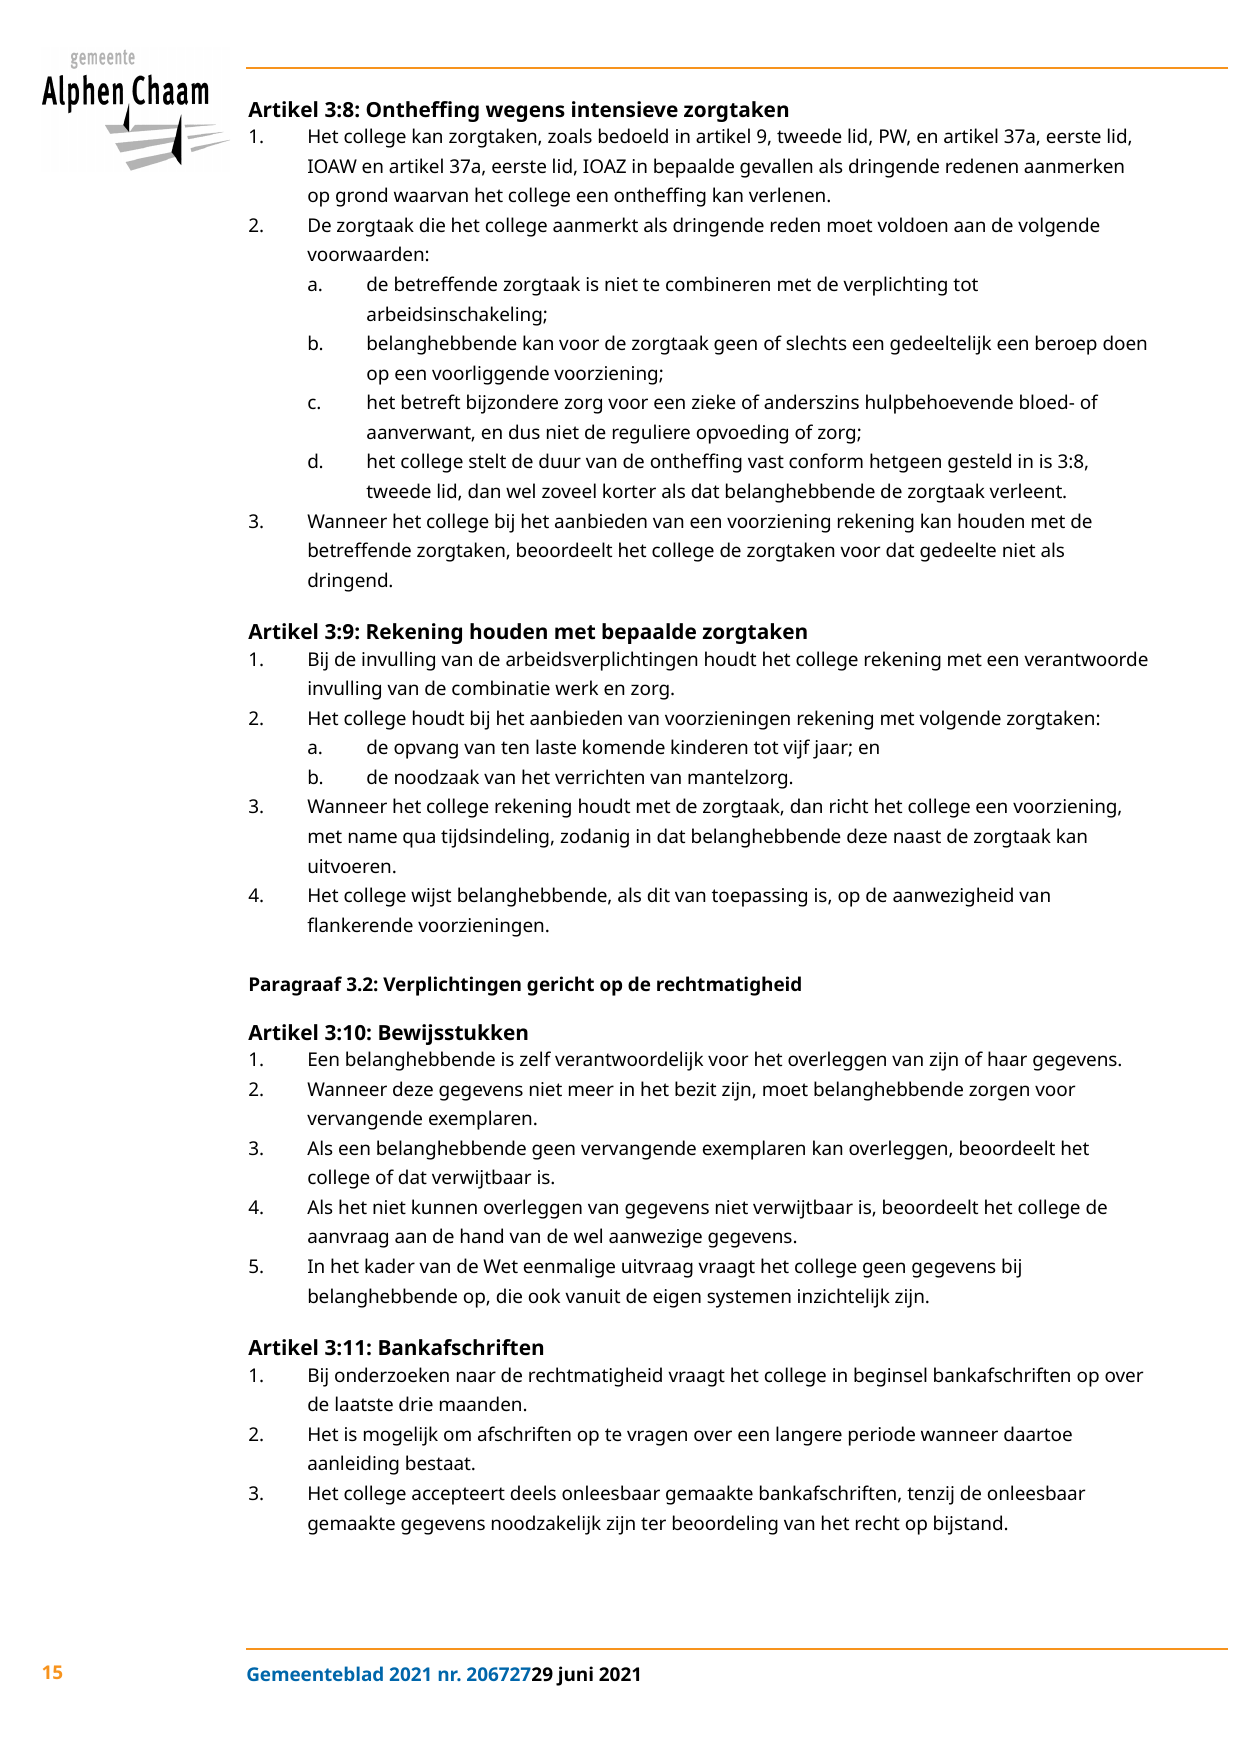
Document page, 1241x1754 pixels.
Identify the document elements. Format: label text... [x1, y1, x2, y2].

list Bij de invulling van de arbeidsverplichtingen houdt het college rekening met een verantwoorde invulling van de combinatie werk en zorg. [248, 646, 1152, 701]
list Wanneer het college rekening houdt met de zorgtaak, dan richt het college een voorziening, met name qua tijdsindeling, zodanig in dat belanghebbende deze naast de zorgtaak kan uitvoeren. [248, 794, 1152, 879]
list Als het niet kunnen overleggen van gegevens niet verwijtbaar is, beoordeelt het college de aanvraag aan de hand van de wel aanwezige gegevens. [248, 1194, 1152, 1249]
picture [41, 47, 231, 172]
text Artikel 3:11: Bankafschriften [248, 1333, 1152, 1362]
list Wanneer deze gegevens niet meer in het bezit zijn, moet belanghebbende zorgen voor vervangende exemplaren. [248, 1076, 1152, 1131]
list Het college houdt bij het aanbieden van voorzieningen rekening met volgende zorgtaken: [248, 705, 1152, 731]
list Wanneer het college bij het aanbieden van een voorziening rekening kan houden met de betreffende zorgtaken, beoordeelt het college de zorgtaken voor dat gedeelte niet als dringend. [248, 508, 1152, 593]
list Het is mogelijk om afschriften op te vragen over een langere periode wanneer daartoe aanleiding bestaat. [248, 1421, 1152, 1476]
list de noodzaak van het verrichten van mantelzorg. [307, 764, 1152, 790]
list Als een belanghebbende geen vervangende exemplaren kan overleggen, beoordeelt het college of dat verwijtbaar is. [248, 1135, 1152, 1190]
list Het college wijst belanghebbende, als dit van toepassing is, op de aanwezigheid van flankerende voorzieningen. [248, 882, 1152, 938]
text Artikel 3:8: Ontheffing wegens intensieve zorgtaken [248, 95, 1152, 123]
list Het college kan zorgtaken, zoals bedoeld in artikel 9, tweede lid, PW, en artikel 37a, eerste lid, IOAW en artikel 37a, eerste lid, IOAZ in bepaalde gevallen als dringende redenen aanmerken op grond waarvan het college een ontheffing kan verlenen. [248, 123, 1152, 208]
list de betreffende zorgtaak is niet te combineren met de verplichting tot arbeidsinschakeling; [307, 271, 1152, 326]
list de opvang van ten laste komende kinderen tot vijf jaar; en [307, 734, 1152, 760]
text Artikel 3:9: Rekening houden met bepaalde zorgtaken [248, 617, 1152, 646]
text Artikel 3:10: Bewijsstukken [248, 1018, 1152, 1046]
list het betreft bijzondere zorg voor een zieke of anderszins hulpbehoevende bloed- of aanverwant, en dus niet de reguliere opvoeding of zorg; [307, 389, 1152, 445]
list belanghebbende kan voor de zorgtaak geen of slechts een gedeeltelijk een beroep doen op een voorliggende voorziening; [307, 330, 1152, 386]
text Paragraaf 3.2: Verplichtingen gericht op de rechtmatigheid [248, 971, 1152, 997]
list In het kader van de Wet eenmalige uitvraag vraagt het college geen gegevens bij belanghebbende op, die ook vanuit de eigen systemen inzichtelijk zijn. [248, 1253, 1152, 1309]
list Een belanghebbende is zelf verantwoordelijk voor het overleggen van zijn of haar gegevens. [248, 1046, 1152, 1072]
list het college stelt de duur van de ontheffing vast conform hetgeen gesteld in is 3:8, tweede lid, dan wel zoveel korter als dat belanghebbende de zorgtaak verleent. [307, 449, 1152, 504]
list Bij onderzoeken naar de rechtmatigheid vraagt het college in beginsel bankafschriften op over de laatste drie maanden. [248, 1362, 1152, 1417]
list De zorgtaak die het college aanmerkt als dringende reden moet voldoen aan de volgende voorwaarden: [248, 212, 1152, 267]
list Het college accepteert deels onleesbaar gemaakte bankafschriften, tenzij de onleesbaar gemaakte gegevens noodzakelijk zijn ter beoordeling van het recht op bijstand. [248, 1480, 1152, 1535]
